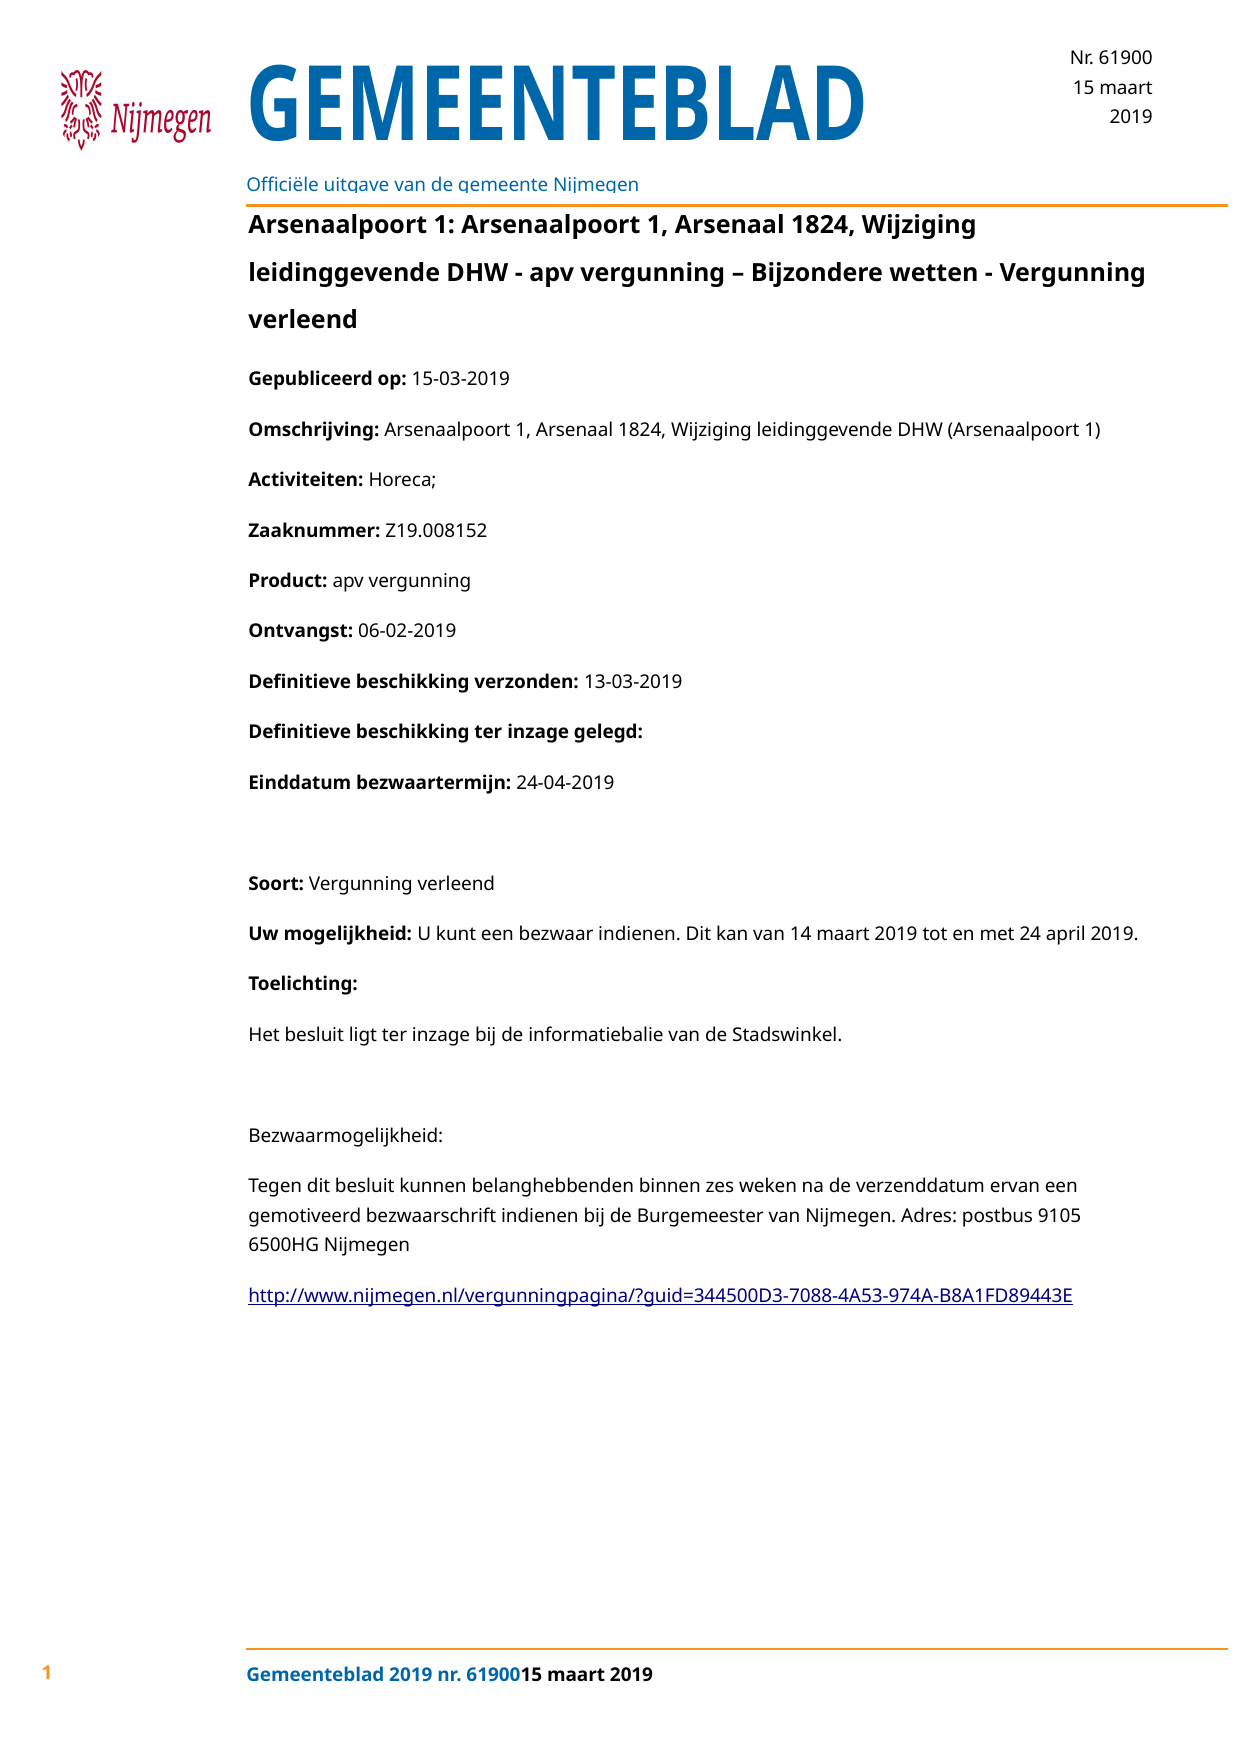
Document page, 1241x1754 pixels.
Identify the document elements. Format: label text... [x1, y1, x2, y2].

picture [41, 47, 231, 172]
text Uw mogelijkheid: U kunt een bezwaar indienen. Dit kan van 14 maart 2019 tot en met 24 april 2019. [248, 920, 1152, 946]
text Arsenaalpoort 1: Arsenaalpoort 1, Arsenaal 1824, Wijziging leidinggevende DHW - apv vergunning – Bijzondere wetten - Vergunning verleend [248, 207, 1152, 336]
text Tegen dit besluit kunnen belanghebbenden binnen zes weken na de verzenddatum ervan een gemotiveerd bezwaarschrift indienen bij de Burgemeester van Nijmegen. Adres: postbus 9105 6500HG Nijmegen [248, 1172, 1152, 1257]
text Definitieve beschikking ter inzage gelegd: [248, 718, 1152, 744]
text Bezwaarmogelijkheid: [248, 1122, 1152, 1147]
text Zaaknummer: Z19.008152 [248, 517, 1152, 542]
text Het besluit ligt ter inzage bij de informatiebalie van de Stadswinkel. [248, 1021, 1152, 1047]
text Activiteiten: Horeca; [248, 466, 1152, 492]
text Soort: Vergunning verleend [248, 870, 1152, 895]
text Omschrijving: Arsenaalpoort 1, Arsenaal 1824, Wijziging leidinggevende DHW (Arsenaalpoort 1) [248, 416, 1152, 442]
text http://www.nijmegen.nl/vergunningpagina/?guid=344500D3-7088-4A53-974A-B8A1FD89443E [248, 1282, 1152, 1307]
text Ontvangst: 06-02-2019 [248, 618, 1152, 643]
text Einddatum bezwaartermijn: 24-04-2019 [248, 769, 1152, 794]
text Toelichting: [248, 971, 1152, 996]
text Definitieve beschikking verzonden: 13-03-2019 [248, 668, 1152, 694]
text Gepubliceerd op: 15-03-2019 [248, 366, 1152, 391]
text Product: apv vergunning [248, 567, 1152, 593]
